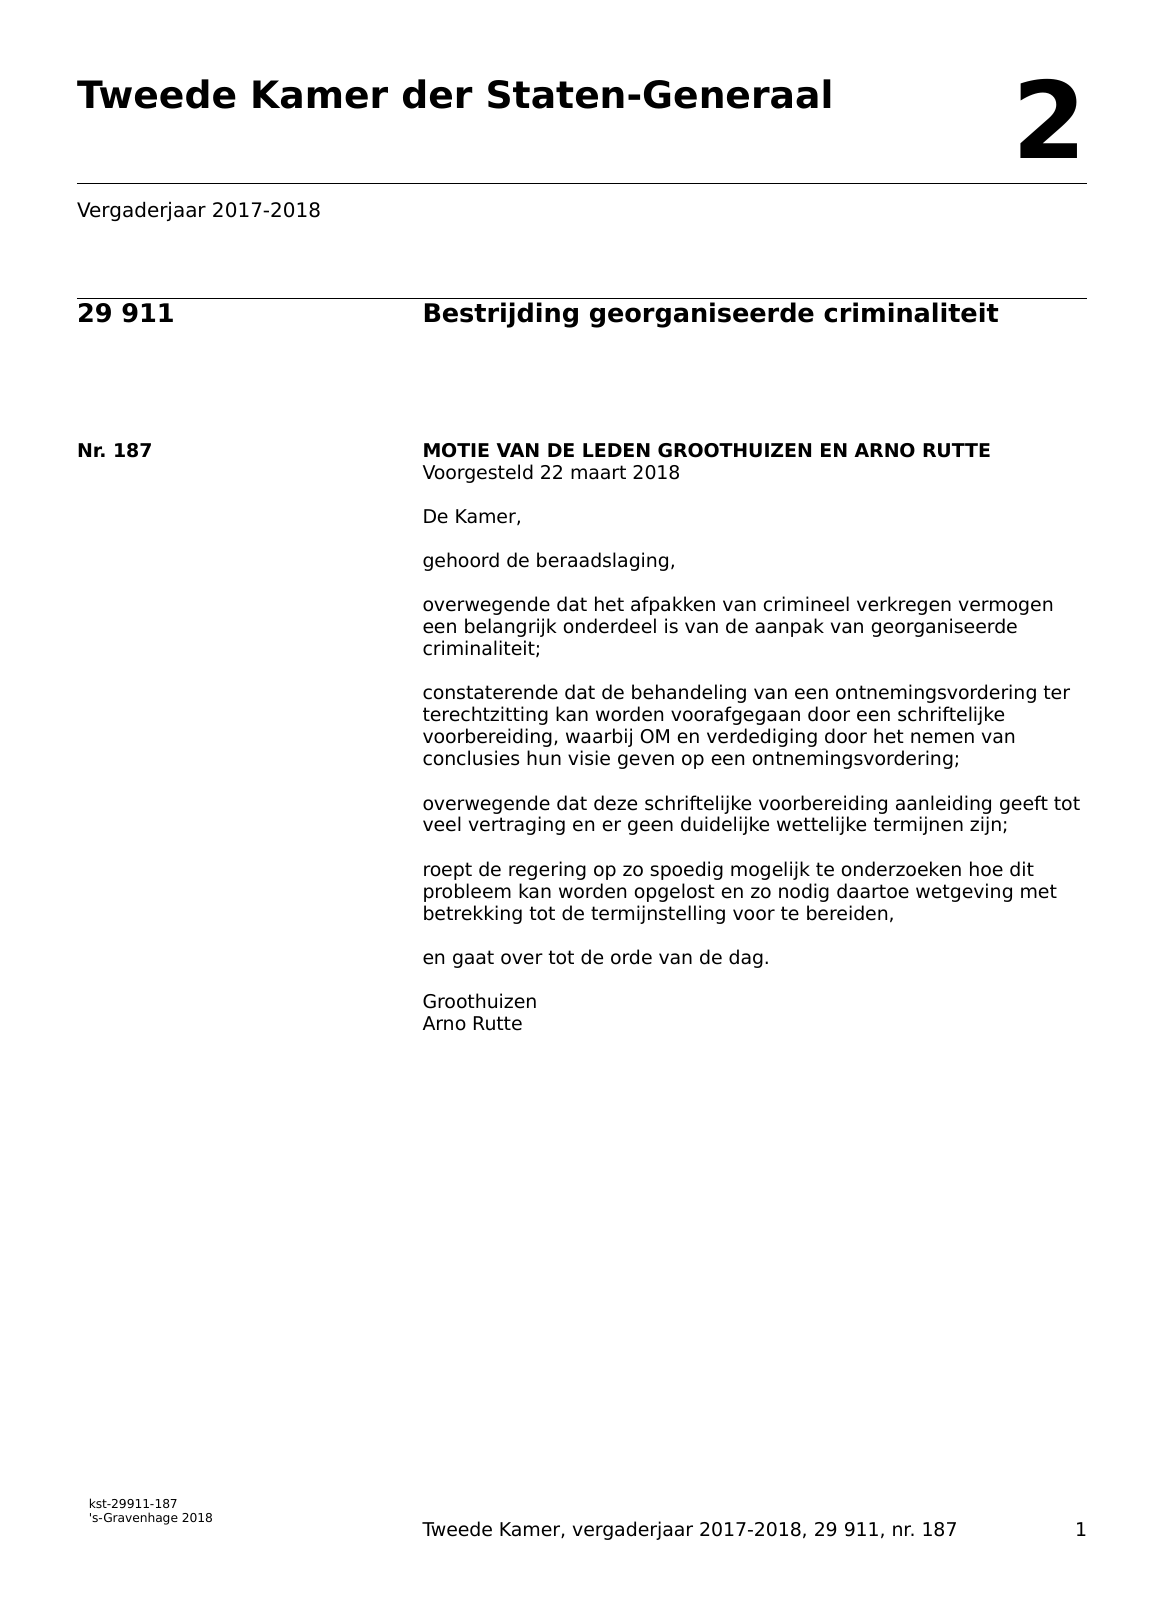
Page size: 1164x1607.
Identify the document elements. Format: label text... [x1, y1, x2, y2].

text Groothuizen [422, 991, 1087, 1013]
text overwegende dat het afpakken van crimineel verkregen vermogen een belangrijk onderdeel is van de aanpak van georganiseerde criminaliteit; [422, 594, 1087, 660]
subtitle 29 911 Bestrijding georganiseerde criminaliteit [77, 299, 1087, 329]
text Arno Rutte [422, 1013, 1087, 1035]
text De Kamer, [422, 506, 1087, 528]
text en gaat over tot de orde van de dag. [422, 947, 1087, 969]
text 's-Gravenhage 2018 [88, 1511, 323, 1525]
text Voorgesteld 22 maart 2018 [422, 462, 1087, 484]
subtitle Nr. 187 MOTIE VAN DE LEDEN GROOTHUIZEN EN ARNO RUTTE [77, 440, 1087, 462]
table_cell Vergaderjaar 2017-2018 [77, 184, 1087, 298]
text gehoord de beraadslaging, [422, 550, 1087, 572]
text overwegende dat deze schriftelijke voorbereiding aanleiding geeft tot veel vertraging en er geen duidelijke wettelijke termijnen zijn; [422, 792, 1087, 836]
text roept de regering op zo spoedig mogelijk te onderzoeken hoe dit probleem kan worden opgelost en zo nodig daartoe wetgeving met betrekking tot de termijnstelling voor te bereiden, [422, 858, 1087, 924]
table_header 2 [886, 59, 1087, 183]
text kst-29911-187 [88, 1497, 323, 1511]
table_header Tweede Kamer der Staten-Generaal [77, 59, 886, 183]
text constaterende dat de behandeling van een ontnemingsvordering ter terechtzitting kan worden voorafgegaan door een schriftelijke voorbereiding, waarbij OM en verdediging door het nemen van conclusies hun visie geven op een ontnemingsvordering; [422, 682, 1087, 770]
